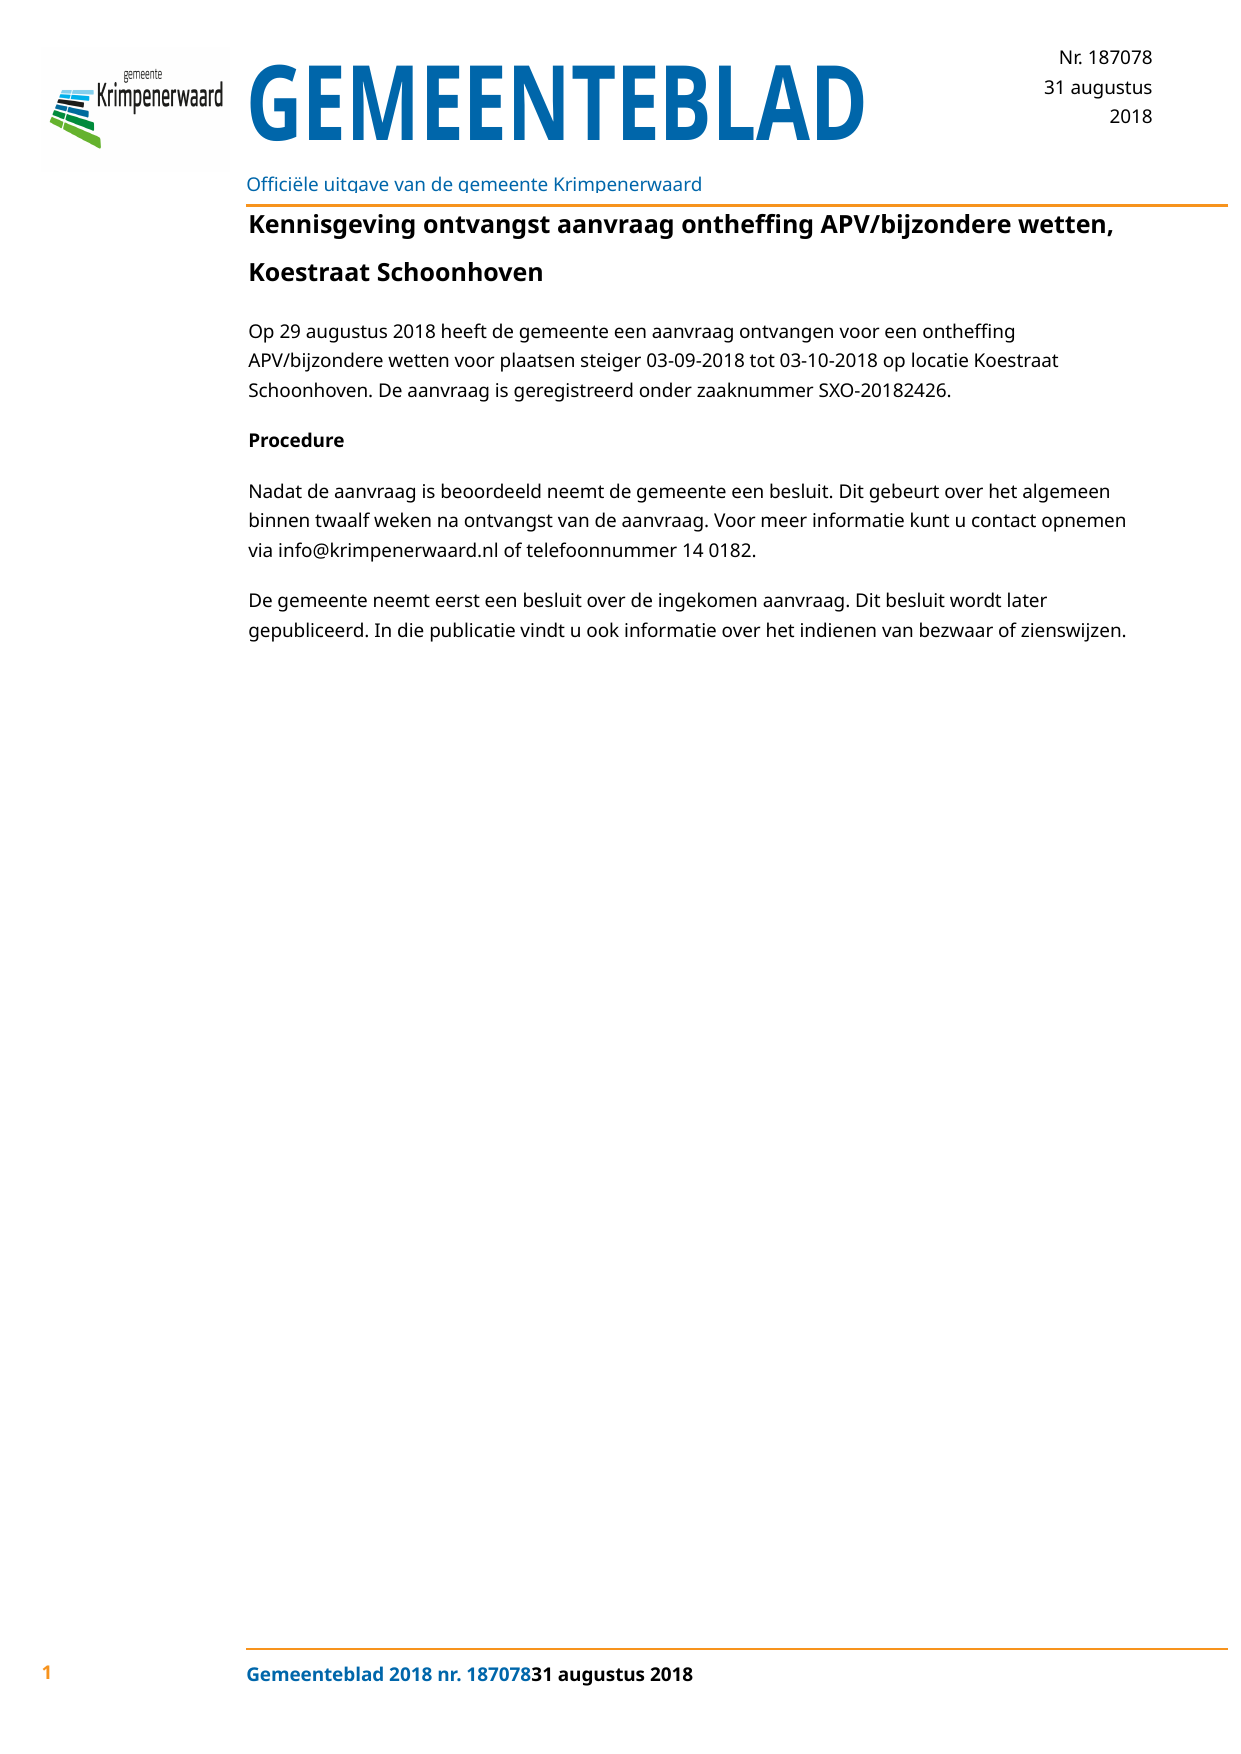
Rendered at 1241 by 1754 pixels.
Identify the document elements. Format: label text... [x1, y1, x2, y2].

picture [41, 47, 231, 172]
text Nadat de aanvraag is beoordeeld neemt de gemeente een besluit. Dit gebeurt over het algemeen binnen twaalf weken na ontvangst van de aanvraag. Voor meer informatie kunt u contact opnemen via info@krimpenerwaard.nl of telefoonnummer 14 0182. [248, 478, 1152, 563]
text Procedure [248, 427, 1152, 453]
text Kennisgeving ontvangst aanvraag ontheffing APV/bijzondere wetten, Koestraat Schoonhoven [248, 207, 1152, 288]
text De gemeente neemt eerst een besluit over de ingekomen aanvraag. Dit besluit wordt later gepubliceerd. In die publicatie vindt u ook informatie over het indienen van bezwaar of zienswijzen. [248, 587, 1152, 643]
text Op 29 augustus 2018 heeft de gemeente een aanvraag ontvangen voor een ontheffing APV/bijzondere wetten voor plaatsen steiger 03-09-2018 tot 03-10-2018 op locatie Koestraat Schoonhoven. De aanvraag is geregistreerd onder zaaknummer SXO-20182426. [248, 318, 1152, 403]
